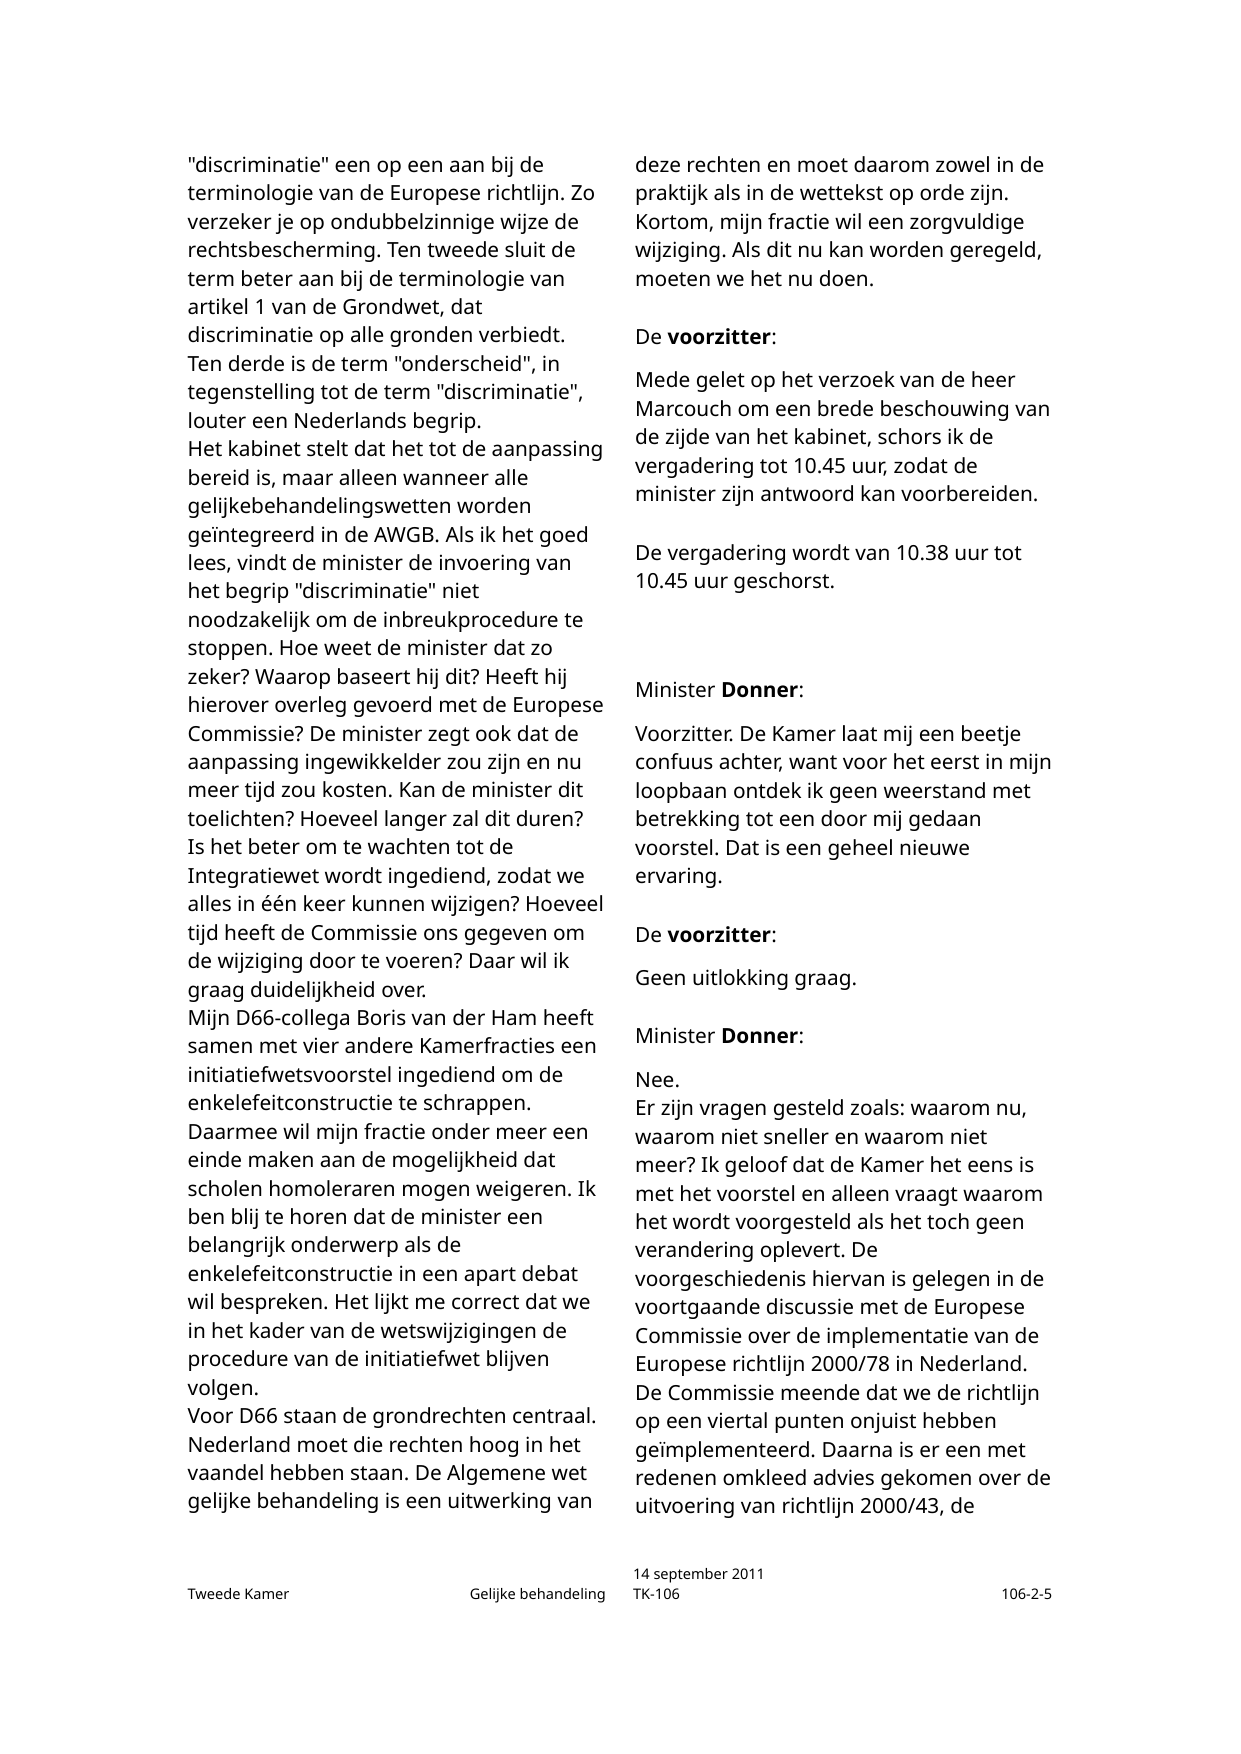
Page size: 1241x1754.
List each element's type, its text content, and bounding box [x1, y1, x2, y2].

text deze rechten en moet daarom zowel in de praktijk als in de wettekst op orde zijn. Kortom, mijn fractie wil een zorgvuldige wijziging. Als dit nu kan worden geregeld, moeten we het nu doen. [635, 150, 1053, 292]
text Nee. [635, 1065, 1053, 1093]
text Er zijn vragen gesteld zoals: waarom nu, waarom niet sneller en waarom niet meer? Ik geloof dat de Kamer het eens is met het voorstel en alleen vraagt waarom het wordt voorgesteld als het toch geen verandering oplevert. De voorgeschiedenis hiervan is gelegen in de voortgaande discussie met de Europese Commissie over de implementatie van de Europese richtlijn 2000/78 in Nederland. De Commissie meende dat we de richtlijn op een viertal punten onjuist hebben geïmplementeerd. Daarna is er een met redenen omkleed advies gekomen over de uitvoering van richtlijn 2000/43, de [635, 1093, 1053, 1520]
text Geen uitlokking graag. [635, 963, 1053, 992]
text "discriminatie" een op een aan bij de terminologie van de Europese richtlijn. Zo verzeker je op ondubbelzinnige wijze de rechtsbescherming. Ten tweede sluit de term beter aan bij de terminologie van artikel 1 van de Grondwet, dat discriminatie op alle gronden verbiedt. Ten derde is de term "onderscheid", in tegenstelling tot de term "discriminatie", louter een Nederlands begrip. [187, 150, 605, 434]
text Voor D66 staan de grondrechten centraal. Nederland moet die rechten hoog in het vaandel hebben staan. De Algemene wet gelijke behandeling is een uitwerking van [187, 1401, 605, 1515]
text Het kabinet stelt dat het tot de aanpassing bereid is, maar alleen wanneer alle gelijkebehandelingswetten worden geïntegreerd in de AWGB. Als ik het goed lees, vindt de minister de invoering van het begrip "discriminatie" niet noodzakelijk om de inbreukprocedure te stoppen. Hoe weet de minister dat zo zeker? Waarop baseert hij dit? Heeft hij hierover overleg gevoerd met de Europese Commissie? De minister zegt ook dat de aanpassing ingewikkelder zou zijn en nu meer tijd zou kosten. Kan de minister dit toelichten? Hoeveel langer zal dit duren? Is het beter om te wachten tot de Integratiewet wordt ingediend, zodat we alles in één keer kunnen wijzigen? Hoeveel tijd heeft de Commissie ons gegeven om de wijziging door te voeren? Daar wil ik graag duidelijkheid over. [187, 434, 605, 1003]
text Mijn D66-collega Boris van der Ham heeft samen met vier andere Kamerfracties een initiatiefwetsvoorstel ingediend om de enkelefeitconstructie te schrappen. Daarmee wil mijn fractie onder meer een einde maken aan de mogelijkheid dat scholen homoleraren mogen weigeren. Ik ben blij te horen dat de minister een belangrijk onderwerp als de enkelefeitconstructie in een apart debat wil bespreken. Het lijkt me correct dat we in het kader van de wetswijzigingen de procedure van de initiatiefwet blijven volgen. [187, 1003, 605, 1401]
text De vergadering wordt van 10.38 uur tot 10.45 uur geschorst. [635, 538, 1053, 595]
text Mede gelet op het verzoek van de heer Marcouch om een brede beschouwing van de zijde van het kabinet, schors ik de vergadering tot 10.45 uur, zodat de minister zijn antwoord kan voorbereiden. [635, 366, 1053, 508]
text  [635, 625, 1053, 653]
text Voorzitter. De Kamer laat mij een beetje confuus achter, want voor het eerst in mijn loopbaan ontdek ik geen weerstand met betrekking tot een door mij gedaan voorstel. Dat is een geheel nieuwe ervaring. [635, 719, 1053, 890]
text De voorzitter: [635, 920, 1053, 948]
text Minister Donner: [635, 676, 1053, 704]
text De voorzitter: [635, 322, 1053, 351]
text Minister Donner: [635, 1022, 1053, 1050]
